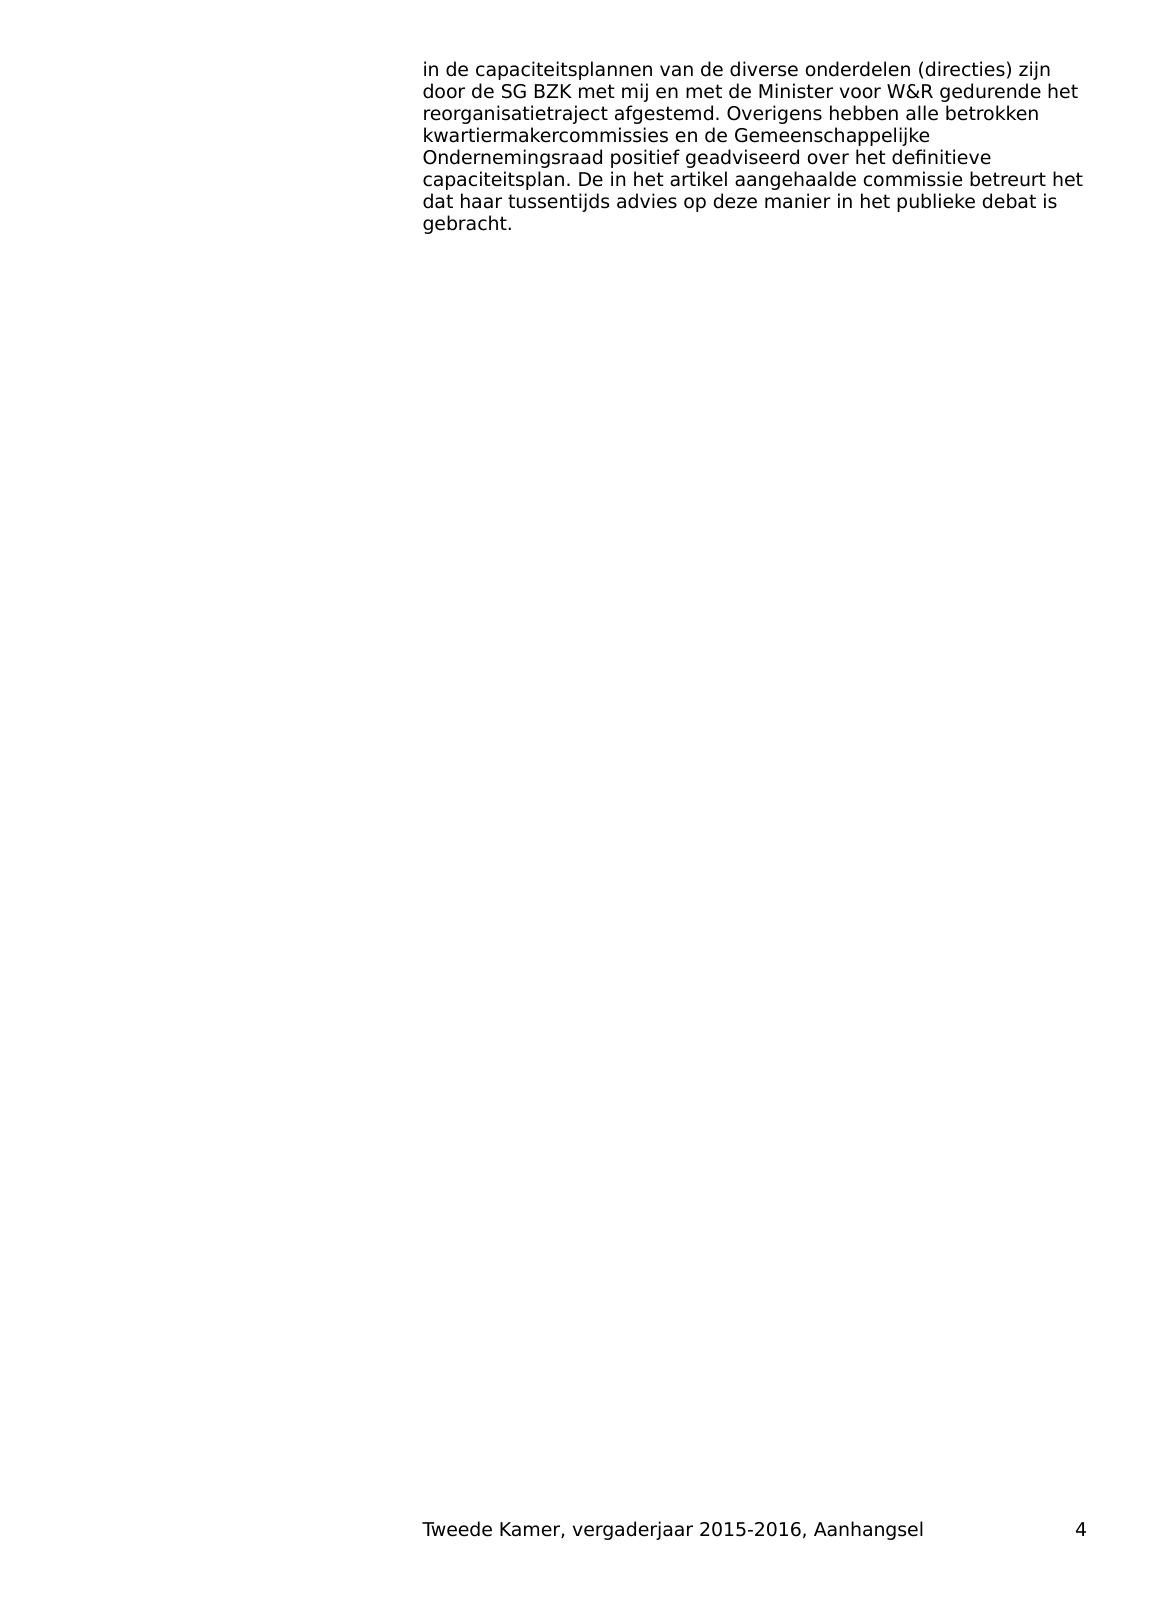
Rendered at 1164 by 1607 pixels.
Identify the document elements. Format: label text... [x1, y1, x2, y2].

text in de capaciteitsplannen van de diverse onderdelen (directies) zijn door de SG BZK met mij en met de Minister voor W&R gedurende het reorganisatietraject afgestemd. Overigens hebben alle betrokken kwartiermakercommissies en de Gemeenschappelijke Ondernemingsraad positief geadviseerd over het definitieve capaciteitsplan. De in het artikel aangehaalde commissie betreurt het dat haar tussentijds advies op deze manier in het publieke debat is gebracht. [422, 59, 1087, 235]
